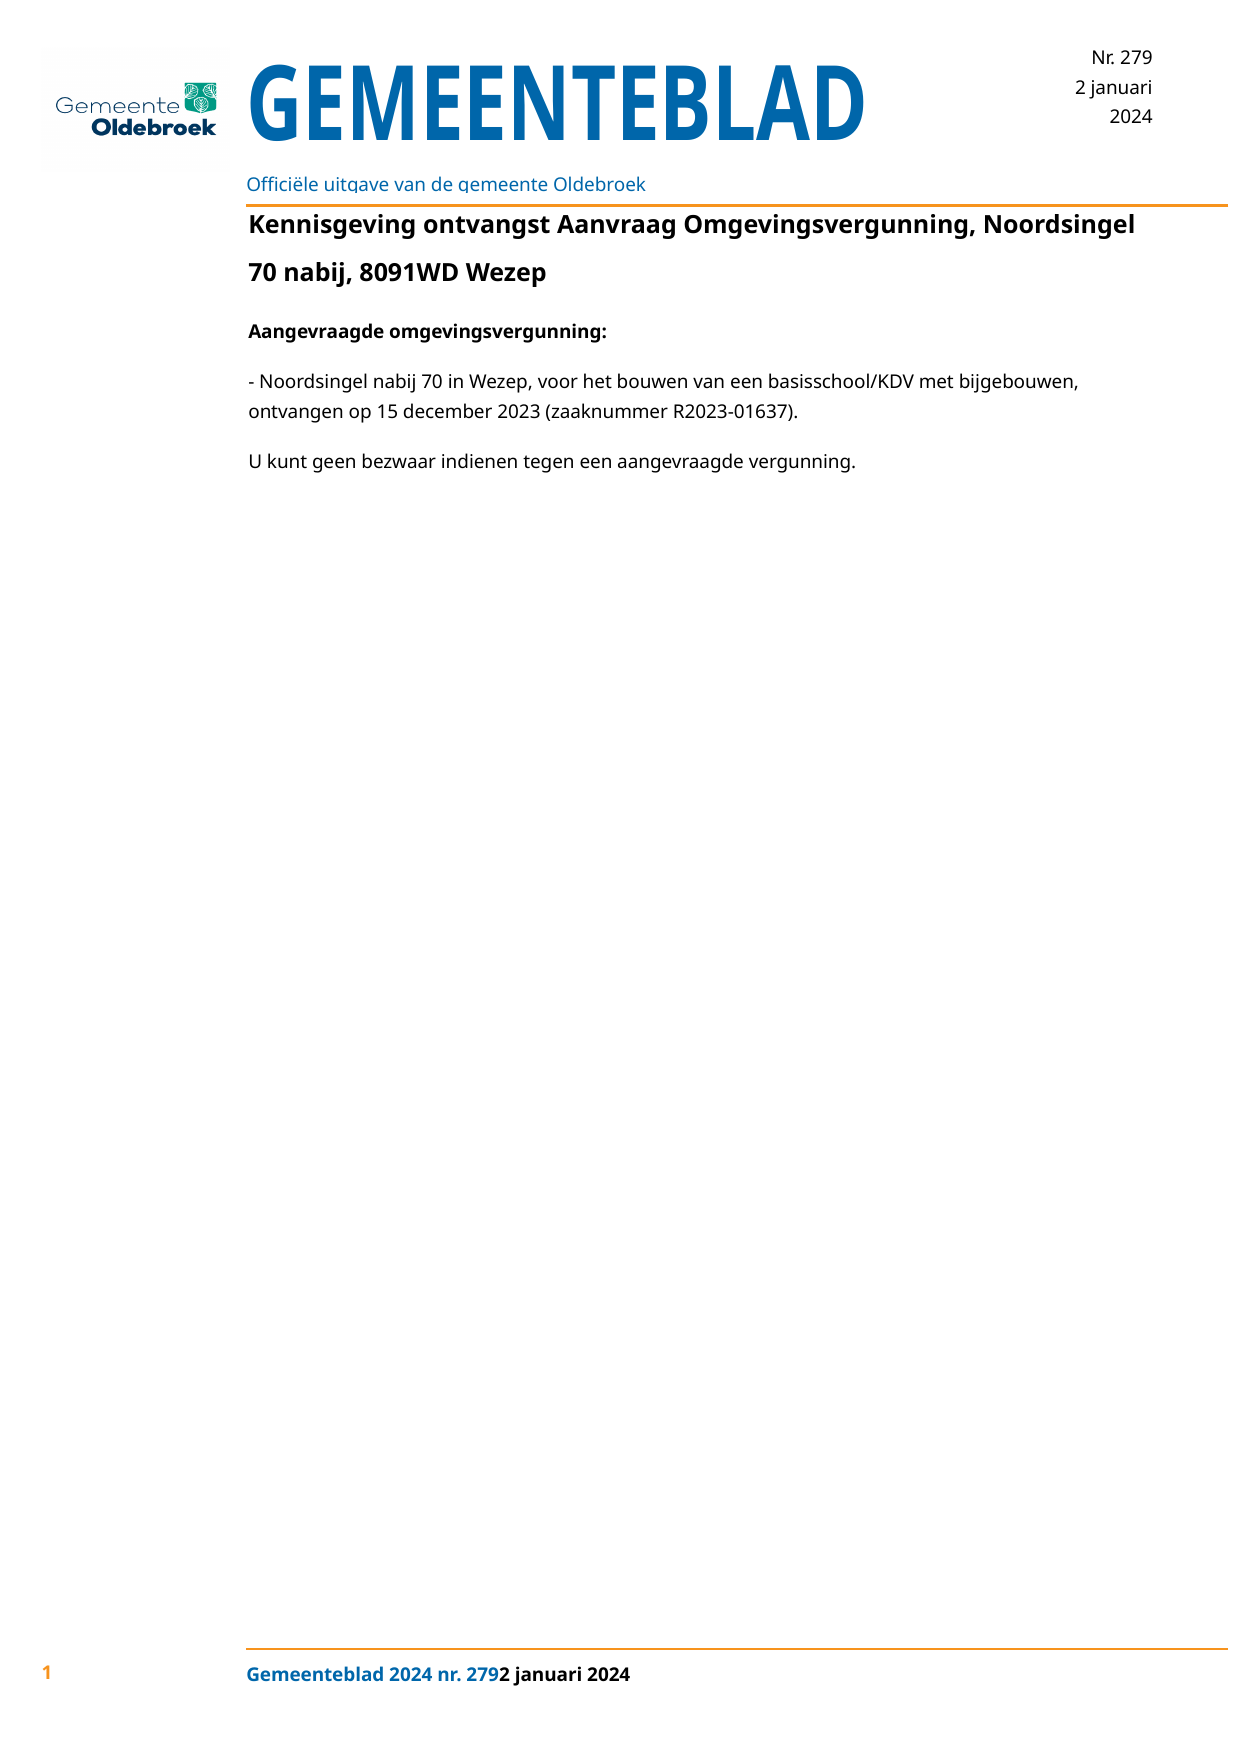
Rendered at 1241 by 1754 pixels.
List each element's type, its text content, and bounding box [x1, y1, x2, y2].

text - Noordsingel nabij 70 in Wezep, voor het bouwen van een basisschool/KDV met bijgebouwen, ontvangen op 15 december 2023 (zaaknummer R2023-01637). [248, 368, 1152, 424]
text Aangevraagde omgevingsvergunning: [248, 318, 1152, 344]
picture [41, 47, 231, 172]
text Kennisgeving ontvangst Aanvraag Omgevingsvergunning, Noordsingel 70 nabij, 8091WD Wezep [248, 207, 1152, 288]
text U kunt geen bezwaar indienen tegen een aangevraagde vergunning. [248, 448, 1152, 474]
